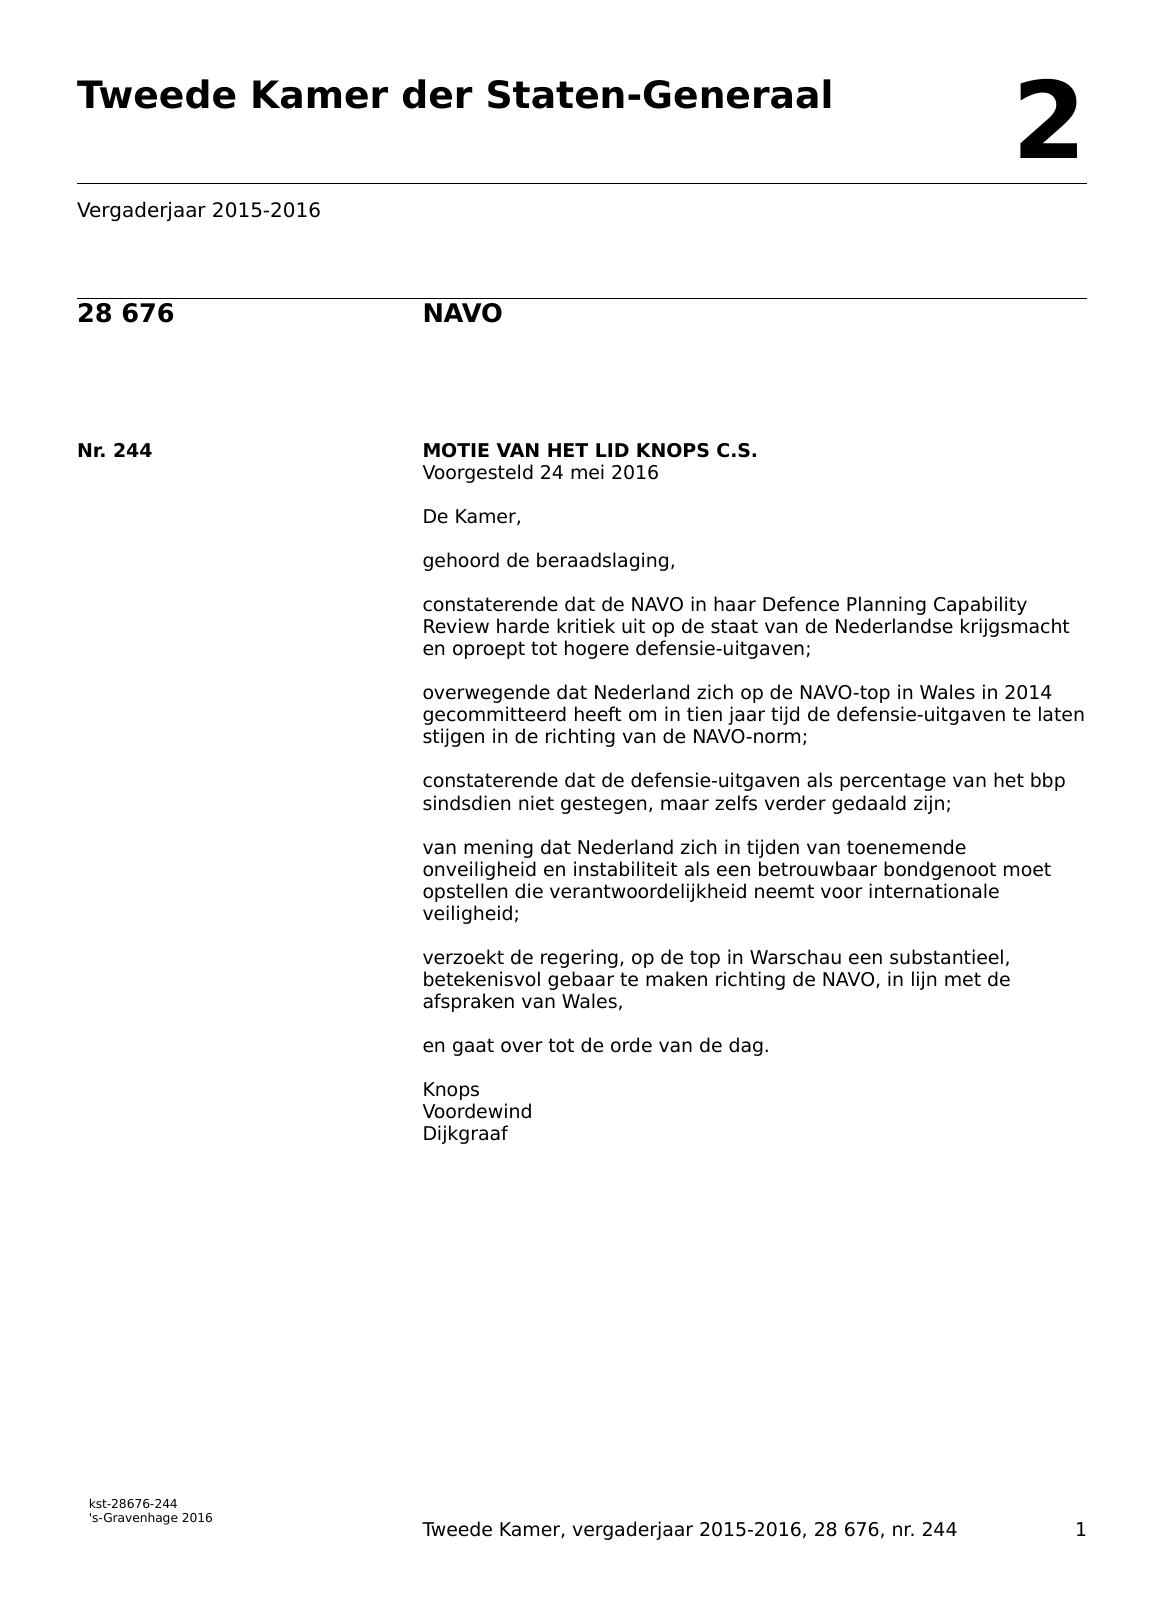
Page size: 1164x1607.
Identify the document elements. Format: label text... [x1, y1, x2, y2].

text en gaat over tot de orde van de dag. [422, 1035, 1087, 1057]
text verzoekt de regering, op de top in Warschau een substantieel, betekenisvol gebaar te maken richting de NAVO, in lijn met de afspraken van Wales, [422, 947, 1087, 1013]
text gehoord de beraadslaging, [422, 550, 1087, 572]
text De Kamer, [422, 506, 1087, 528]
text constaterende dat de defensie-uitgaven als percentage van het bbp sindsdien niet gestegen, maar zelfs verder gedaald zijn; [422, 770, 1087, 814]
table_header Tweede Kamer der Staten-Generaal [77, 59, 886, 183]
text Voordewind [422, 1101, 1087, 1123]
text Dijkgraaf [422, 1123, 1087, 1145]
table_cell Vergaderjaar 2015-2016 [77, 184, 1087, 298]
subtitle 28 676 NAVO [77, 299, 1087, 329]
text van mening dat Nederland zich in tijden van toenemende onveiligheid en instabiliteit als een betrouwbaar bondgenoot moet opstellen die verantwoordelijkheid neemt voor internationale veiligheid; [422, 837, 1087, 924]
text Voorgesteld 24 mei 2016 [422, 462, 1087, 484]
text constaterende dat de NAVO in haar Defence Planning Capability Review harde kritiek uit op de staat van de Nederlandse krijgsmacht en oproept tot hogere defensie-uitgaven; [422, 594, 1087, 660]
text Knops [422, 1079, 1087, 1101]
table_header 2 [886, 59, 1087, 183]
text overwegende dat Nederland zich op de NAVO-top in Wales in 2014 gecommitteerd heeft om in tien jaar tijd de defensie-uitgaven te laten stijgen in de richting van de NAVO-norm; [422, 682, 1087, 748]
subtitle Nr. 244 MOTIE VAN HET LID KNOPS C.S. [77, 440, 1087, 462]
text 's-Gravenhage 2016 [88, 1511, 323, 1525]
text kst-28676-244 [88, 1497, 323, 1511]
